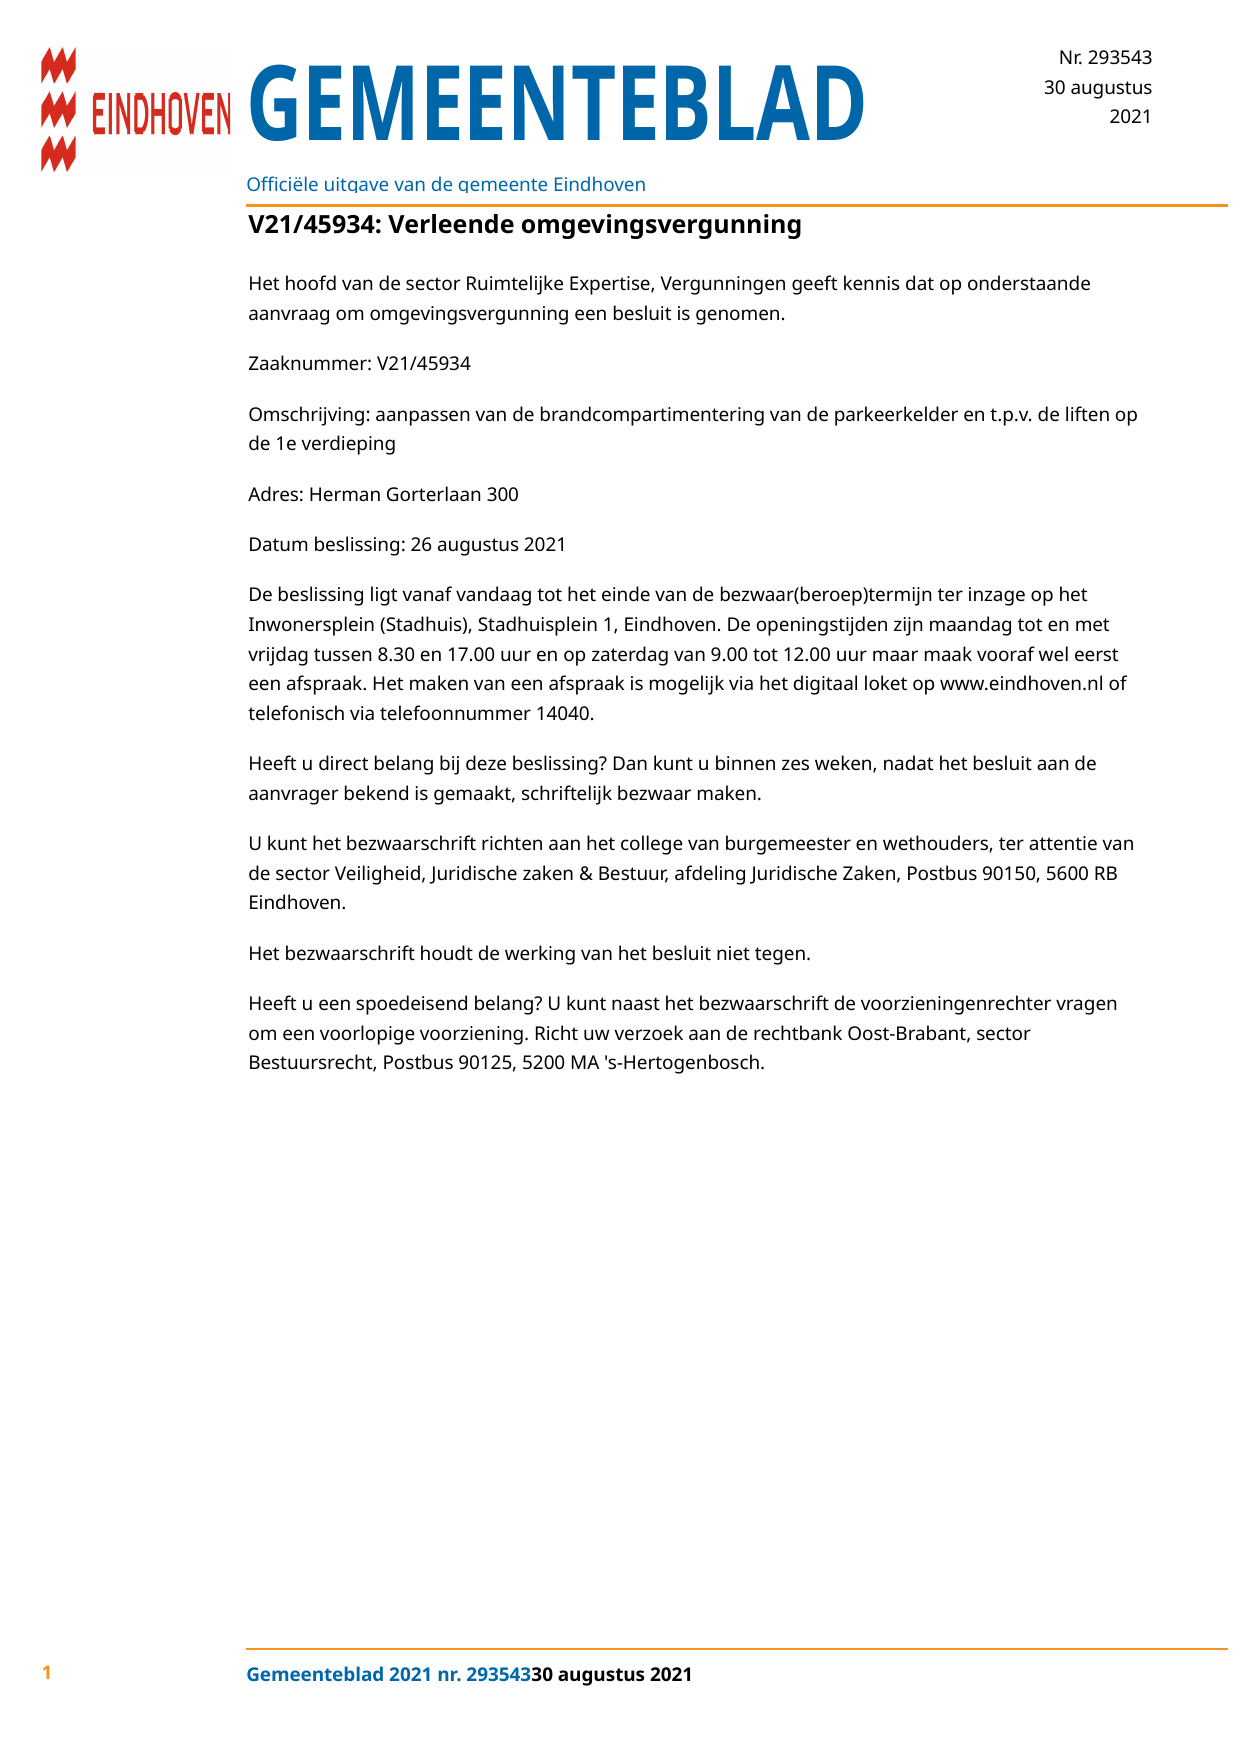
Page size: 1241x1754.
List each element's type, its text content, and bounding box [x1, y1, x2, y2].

text Heeft u direct belang bij deze beslissing? Dan kunt u binnen zes weken, nadat het besluit aan de aanvrager bekend is gemaakt, schriftelijk bezwaar maken. [248, 750, 1152, 806]
text De beslissing ligt vanaf vandaag tot het einde van de bezwaar(beroep)termijn ter inzage op het Inwonersplein (Stadhuis), Stadhuisplein 1, Eindhoven. De openingstijden zijn maandag tot en met vrijdag tussen 8.30 en 17.00 uur en op zaterdag van 9.00 tot 12.00 uur maar maak vooraf wel eerst een afspraak. Het maken van een afspraak is mogelijk via het digitaal loket op www.eindhoven.nl of telefonisch via telefoonnummer 14040. [248, 582, 1152, 726]
picture [41, 47, 231, 172]
text Heeft u een spoedeisend belang? U kunt naast het bezwaarschrift de voorzieningenrechter vragen om een voorlopige voorziening. Richt uw verzoek aan de rechtbank Oost-Brabant, sector Bestuursrecht, Postbus 90125, 5200 MA 's-Hertogenbosch. [248, 990, 1152, 1075]
text U kunt het bezwaarschrift richten aan het college van burgemeester en wethouders, ter attentie van de sector Veiligheid, Juridische zaken & Bestuur, afdeling Juridische Zaken, Postbus 90150, 5600 RB Eindhoven. [248, 830, 1152, 915]
text Omschrijving: aanpassen van de brandcompartimentering van de parkeerkelder en t.p.v. de liften op de 1e verdieping [248, 401, 1152, 456]
text Zaaknummer: V21/45934 [248, 350, 1152, 376]
text Het bezwaarschrift houdt de werking van het besluit niet tegen. [248, 940, 1152, 966]
text V21/45934: Verleende omgevingsvergunning [248, 207, 1152, 241]
text Adres: Herman Gorterlaan 300 [248, 481, 1152, 506]
text Het hoofd van de sector Ruimtelijke Expertise, Vergunningen geeft kennis dat op onderstaande aanvraag om omgevingsvergunning een besluit is genomen. [248, 270, 1152, 326]
text Datum beslissing: 26 augustus 2021 [248, 531, 1152, 557]
